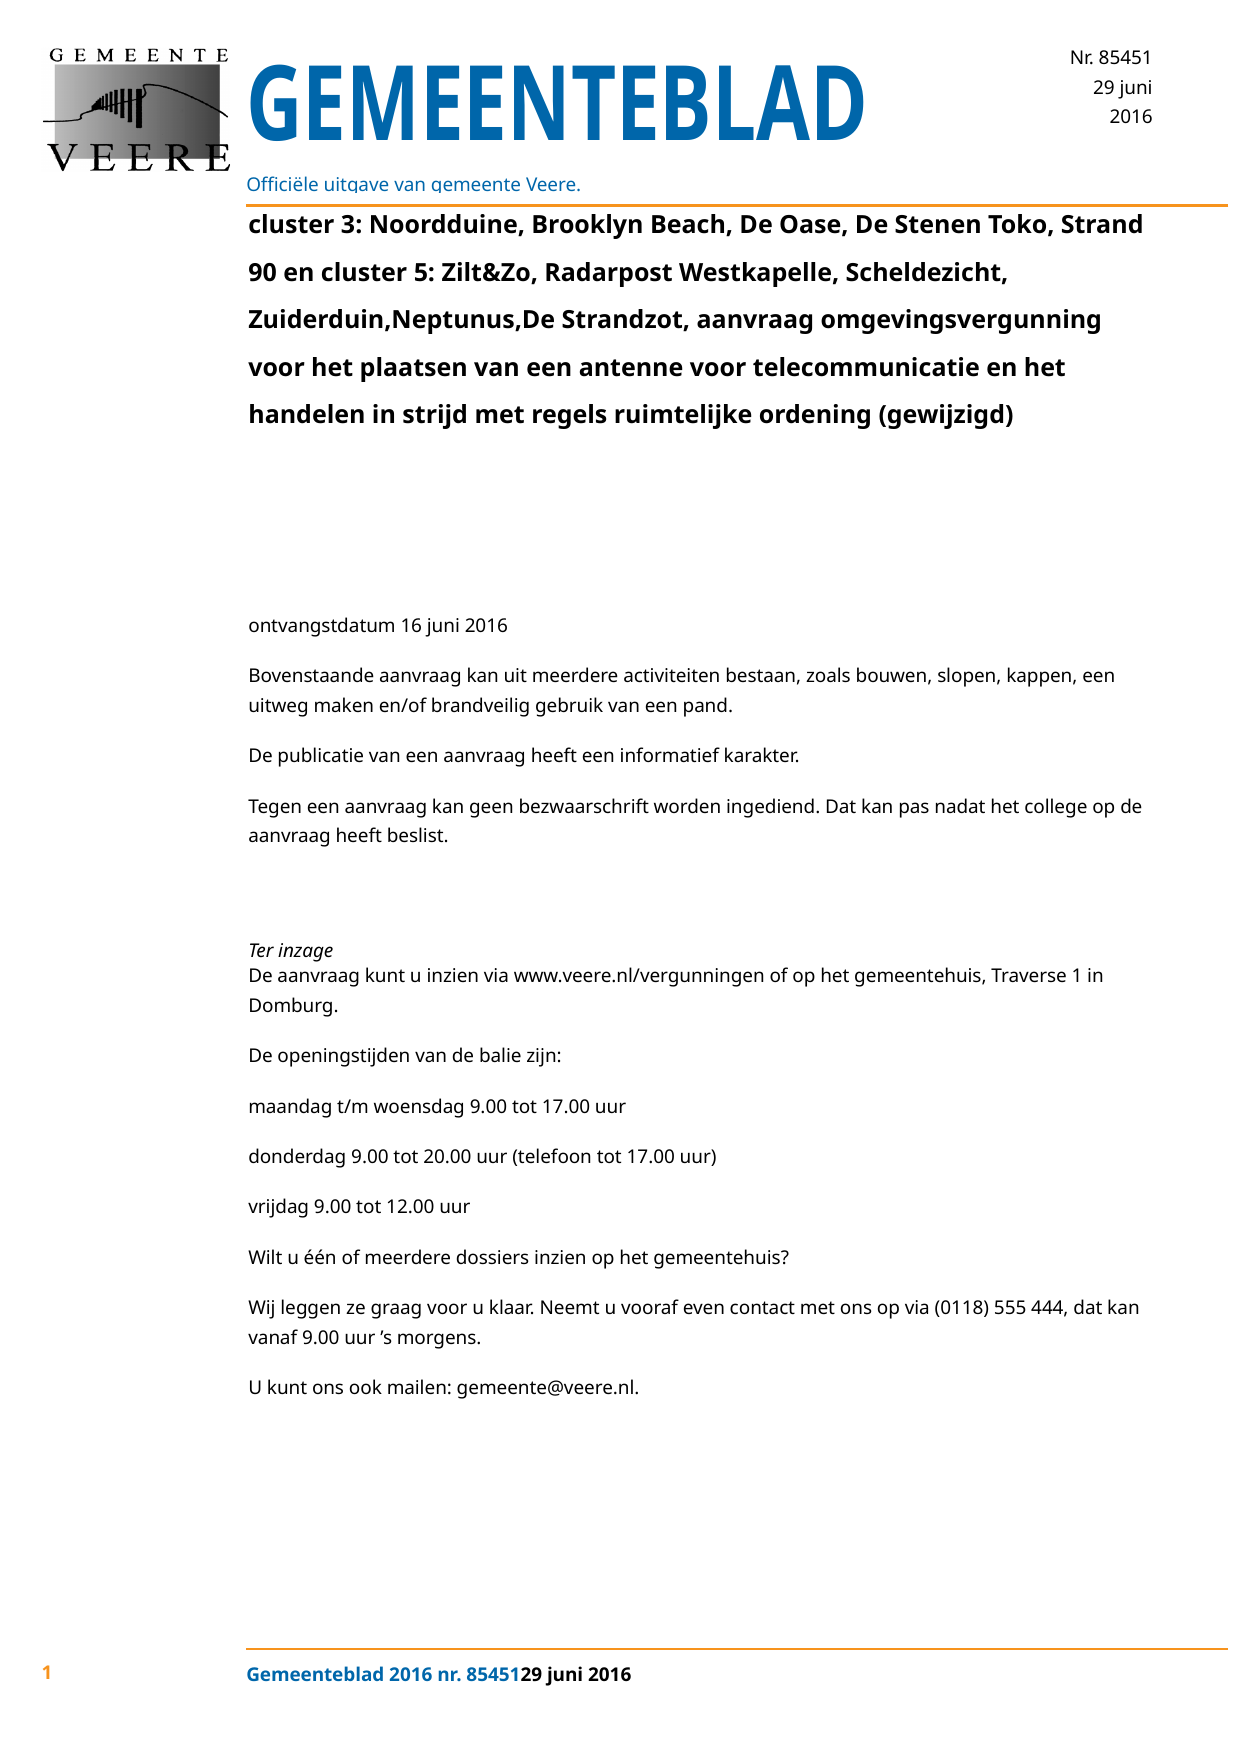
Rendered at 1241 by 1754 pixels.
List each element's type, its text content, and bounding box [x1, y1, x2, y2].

text Wij leggen ze graag voor u klaar. Neemt u vooraf even contact met ons op via (0118) 555 444, dat kan vanaf 9.00 uur ’s morgens. [248, 1294, 1152, 1350]
text vrijdag 9.00 tot 12.00 uur [248, 1194, 1152, 1219]
text Tegen een aanvraag kan geen bezwaarschrift worden ingediend. Dat kan pas nadat het college op de aanvraag heeft beslist. [248, 793, 1152, 848]
picture [41, 47, 231, 172]
text U kunt ons ook mailen: gemeente@veere.nl. [248, 1374, 1152, 1400]
text cluster 3: Noordduine, Brooklyn Beach, De Oase, De Stenen Toko, Strand 90 en cluster 5: Zilt&Zo, Radarpost Westkapelle, Scheldezicht, Zuiderduin,Neptunus,De Strandzot, aanvraag omgevingsvergunning voor het plaatsen van een antenne voor telecommunicatie en het handelen in strijd met regels ruimtelijke ordening (gewijzigd) [248, 207, 1152, 431]
text Wilt u één of meerdere dossiers inzien op het gemeentehuis? [248, 1244, 1152, 1270]
text donderdag 9.00 tot 20.00 uur (telefoon tot 17.00 uur) [248, 1143, 1152, 1169]
text maandag t/m woensdag 9.00 tot 17.00 uur [248, 1093, 1152, 1119]
text De publicatie van een aanvraag heeft een informatief karakter. [248, 742, 1152, 768]
text Bovenstaande aanvraag kan uit meerdere activiteiten bestaan, zoals bouwen, slopen, kappen, een uitweg maken en/of brandveilig gebruik van een pand. [248, 662, 1152, 718]
text Ter inzage [248, 937, 1152, 962]
text De aanvraag kunt u inzien via www.veere.nl/vergunningen of op het gemeentehuis, Traverse 1 in Domburg. [248, 962, 1152, 1018]
text De openingstijden van de balie zijn: [248, 1042, 1152, 1068]
text ontvangstdatum 16 juni 2016 [248, 612, 1152, 638]
